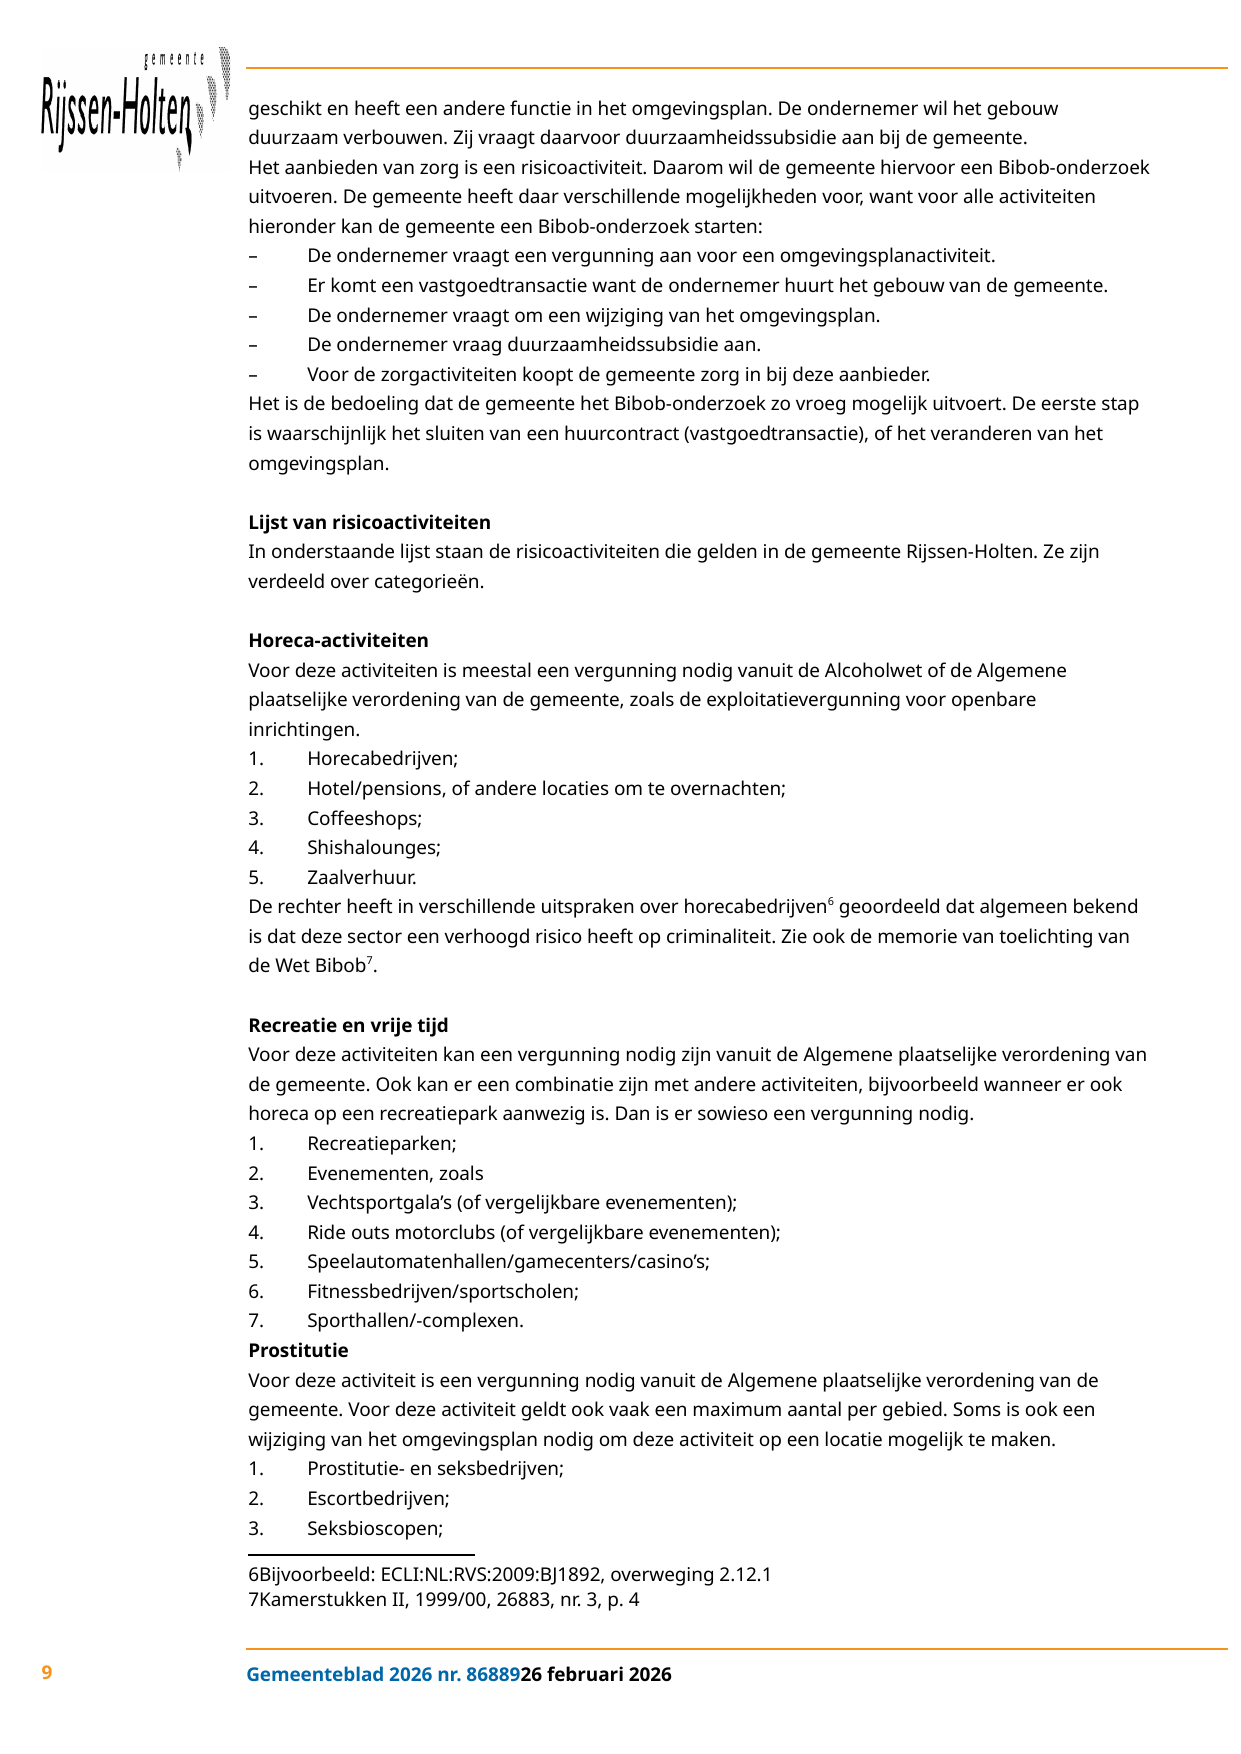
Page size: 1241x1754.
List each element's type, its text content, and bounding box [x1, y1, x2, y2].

text Kamerstukken II, 1999/00, 26883, nr. 3, p. 4 [248, 1586, 1152, 1612]
list Shishalounges; [248, 834, 1152, 860]
text Bijvoorbeeld: ECLI:NL:RVS:2009:BJ1892, overweging 2.12.1 [248, 1561, 1152, 1586]
list Voor de zorgactiviteiten koopt de gemeente zorg in bij deze aanbieder. [248, 361, 1152, 387]
list Recreatieparken; [248, 1130, 1152, 1156]
list Fitnessbedrijven/sportscholen; [248, 1278, 1152, 1304]
list Hotel/pensions, of andere locaties om te overnachten; [248, 775, 1152, 801]
list Escortbedrijven; [248, 1485, 1152, 1511]
list Ride outs motorclubs (of vergelijkbare evenementen); [248, 1219, 1152, 1245]
text De rechter heeft in verschillende uitspraken over horecabedrijven geoordeeld dat algemeen bekend is dat deze sector een verhoogd risico heeft op criminaliteit. Zie ook de memorie van toelichting van de Wet Bibob. [248, 893, 1152, 978]
list Horecabedrijven; [248, 746, 1152, 771]
list Speelautomatenhallen/gamecenters/casino’s; [248, 1248, 1152, 1274]
text Voor deze activiteit is een vergunning nodig vanuit de Algemene plaatselijke verordening van de gemeente. Voor deze activiteit geldt ook vaak een maximum aantal per gebied. Soms is ook een wijziging van het omgevingsplan nodig om deze activiteit op een locatie mogelijk te maken. [248, 1367, 1152, 1452]
text Het is de bedoeling dat de gemeente het Bibob-onderzoek zo vroeg mogelijk uitvoert. De eerste stap is waarschijnlijk het sluiten van een huurcontract (vastgoedtransactie), of het veranderen van het omgevingsplan. [248, 391, 1152, 476]
text Het aanbieden van zorg is een risicoactiviteit. Daarom wil de gemeente hiervoor een Bibob-onderzoek uitvoeren. De gemeente heeft daar verschillende mogelijkheden voor, want voor alle activiteiten hieronder kan de gemeente een Bibob-onderzoek starten: [248, 154, 1152, 239]
list Er komt een vastgoedtransactie want de ondernemer huurt het gebouw van de gemeente. [248, 272, 1152, 298]
text In onderstaande lijst staan de risicoactiviteiten die gelden in de gemeente Rijssen-Holten. Ze zijn verdeeld over categorieën. [248, 538, 1152, 594]
text Lijst van risicoactiviteiten [248, 509, 1152, 535]
list Vechtsportgala’s (of vergelijkbare evenementen); [248, 1189, 1152, 1215]
text Recreatie en vrije tijd [248, 1012, 1152, 1038]
list Prostitutie- en seksbedrijven; [248, 1456, 1152, 1481]
list De ondernemer vraag duurzaamheidssubsidie aan. [248, 331, 1152, 357]
text Voor deze activiteiten kan een vergunning nodig zijn vanuit de Algemene plaatselijke verordening van de gemeente. Ook kan er een combinatie zijn met andere activiteiten, bijvoorbeeld wanneer er ook horeca op een recreatiepark aanwezig is. Dan is er sowieso een vergunning nodig. [248, 1041, 1152, 1126]
text Voor deze activiteiten is meestal een vergunning nodig vanuit de Alcoholwet of de Algemene plaatselijke verordening van de gemeente, zoals de exploitatievergunning voor openbare inrichtingen. [248, 657, 1152, 742]
list Zaalverhuur. [248, 864, 1152, 890]
text Horeca-activiteiten [248, 627, 1152, 653]
text Prostitutie [248, 1337, 1152, 1363]
list Coffeeshops; [248, 805, 1152, 831]
list De ondernemer vraagt om een wijziging van het omgevingsplan. [248, 302, 1152, 328]
list Evenementen, zoals [248, 1160, 1152, 1186]
list De ondernemer vraagt een vergunning aan voor een omgevingsplanactiviteit. [248, 243, 1152, 268]
list Seksbioscopen; [248, 1515, 1152, 1541]
list Sporthallen/-complexen. [248, 1308, 1152, 1333]
picture [41, 47, 231, 172]
text geschikt en heeft een andere functie in het omgevingsplan. De ondernemer wil het gebouw duurzaam verbouwen. Zij vraagt daarvoor duurzaamheidssubsidie aan bij de gemeente. [248, 95, 1152, 150]
